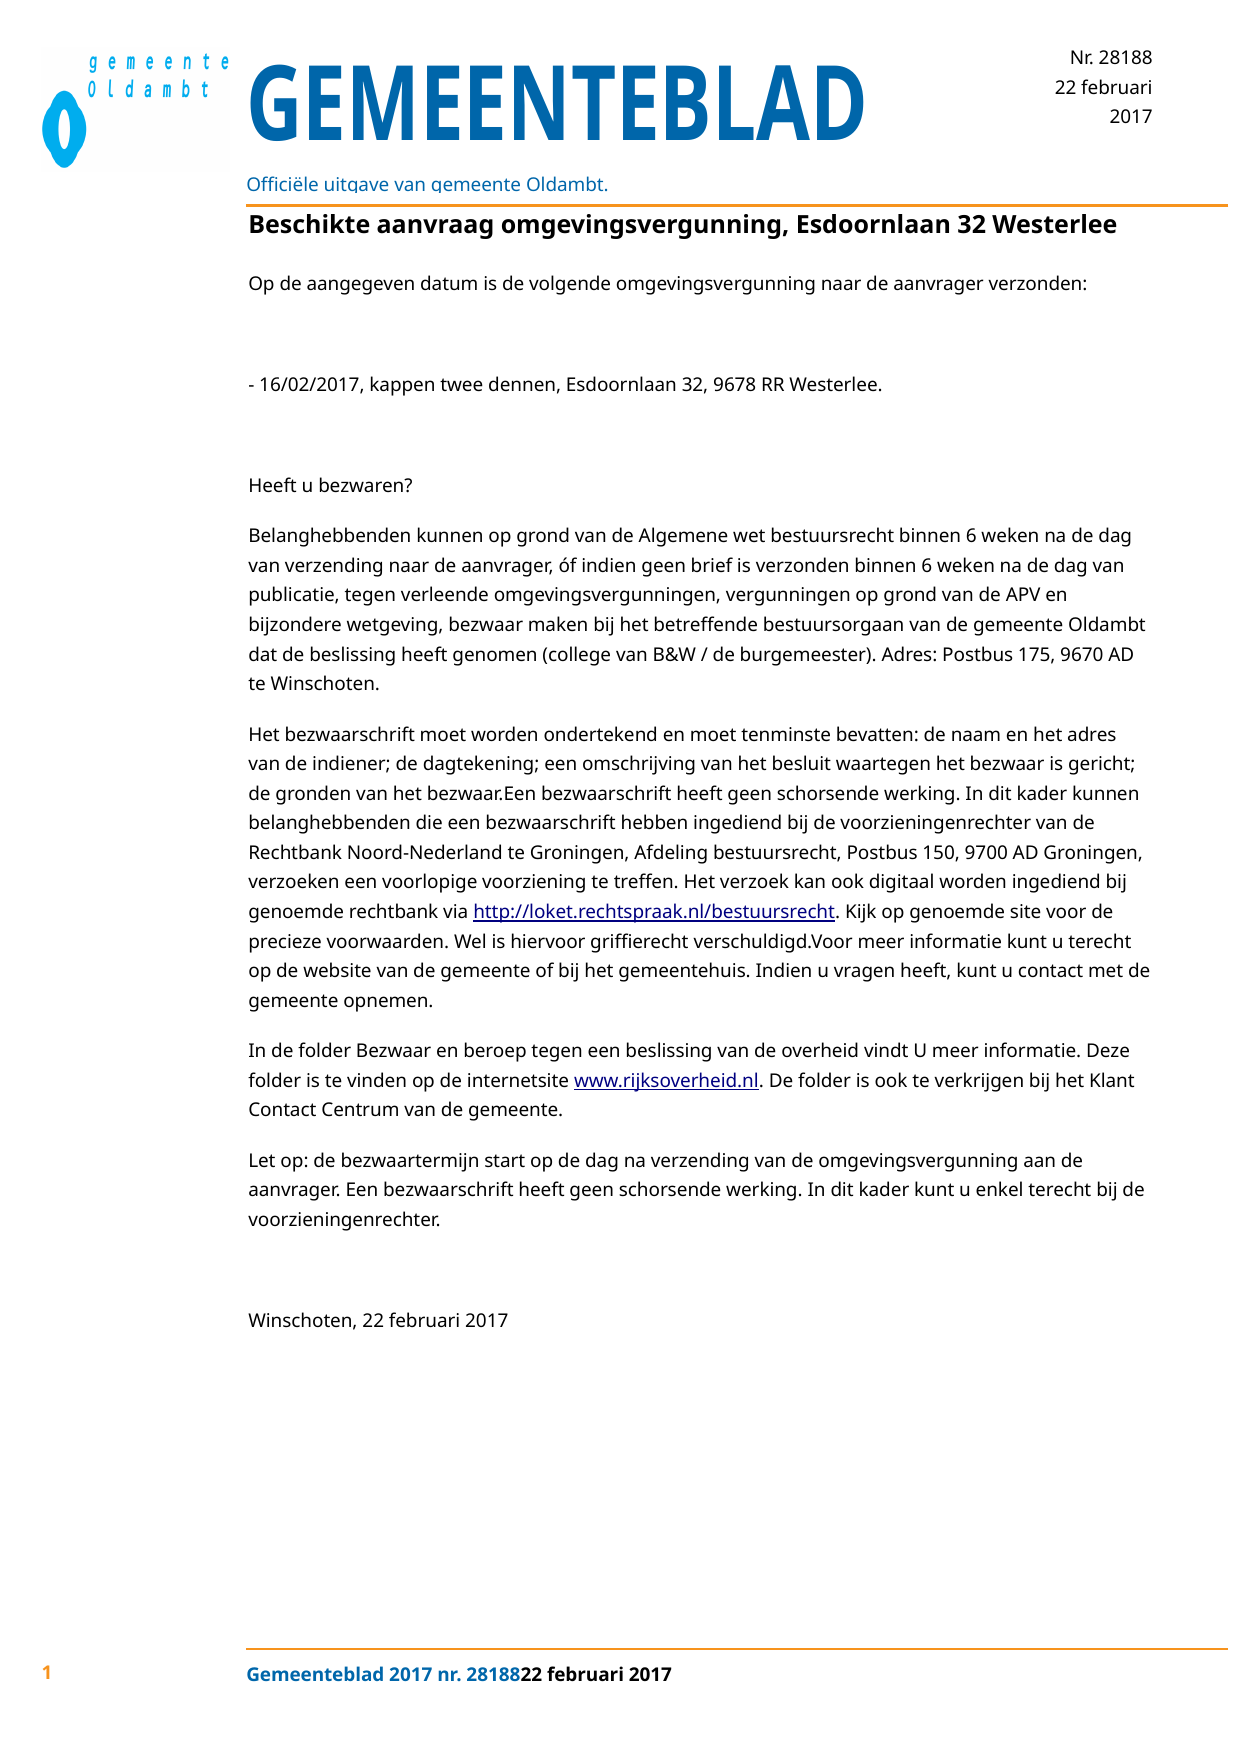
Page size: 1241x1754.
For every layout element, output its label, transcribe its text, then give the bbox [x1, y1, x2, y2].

text Let op: de bezwaartermijn start op de dag na verzending van de omgevingsvergunning aan de aanvrager. Een bezwaarschrift heeft geen schorsende werking. In dit kader kunt u enkel terecht bij de voorzieningenrechter. [248, 1147, 1152, 1232]
text Belanghebbenden kunnen op grond van de Algemene wet bestuursrecht binnen 6 weken na de dag van verzending naar de aanvrager, óf indien geen brief is verzonden binnen 6 weken na de dag van publicatie, tegen verleende omgevingsvergunningen, vergunningen op grond van de APV en bijzondere wetgeving, bezwaar maken bij het betreffende bestuursorgaan van de gemeente Oldambt dat de beslissing heeft genomen (college van B&W / de burgemeester). Adres: Postbus 175, 9670 AD te Winschoten. [248, 522, 1152, 696]
text Op de aangegeven datum is de volgende omgevingsvergunning naar de aanvrager verzonden: [248, 270, 1152, 296]
text Winschoten, 22 februari 2017 [248, 1307, 1152, 1333]
text Beschikte aanvraag omgevingsvergunning, Esdoornlaan 32 Westerlee [248, 207, 1152, 241]
text - 16/02/2017, kappen twee dennen, Esdoornlaan 32, 9678 RR Westerlee. [248, 371, 1152, 397]
picture [41, 47, 231, 172]
text In de folder Bezwaar en beroep tegen een beslissing van de overheid vindt U meer informatie. Deze folder is te vinden op de internetsite www.rijksoverheid.nl. De folder is ook te verkrijgen bij het Klant Contact Centrum van de gemeente. [248, 1037, 1152, 1122]
text Heeft u bezwaren? [248, 472, 1152, 498]
text Het bezwaarschrift moet worden ondertekend en moet tenminste bevatten: de naam en het adres van de indiener; de dagtekening; een omschrijving van het besluit waartegen het bezwaar is gericht; de gronden van het bezwaar.Een bezwaarschrift heeft geen schorsende werking. In dit kader kunnen belanghebbenden die een bezwaarschrift hebben ingediend bij de voorzieningenrechter van de Rechtbank Noord-Nederland te Groningen, Afdeling bestuursrecht, Postbus 150, 9700 AD Groningen, verzoeken een voorlopige voorziening te treffen. Het verzoek kan ook digitaal worden ingediend bij genoemde rechtbank via http://loket.rechtspraak.nl/bestuursrecht. Kijk op genoemde site voor de precieze voorwaarden. Wel is hiervoor griffierecht verschuldigd.Voor meer informatie kunt u terecht op de website van de gemeente of bij het gemeentehuis. Indien u vragen heeft, kunt u contact met de gemeente opnemen. [248, 721, 1152, 1013]
